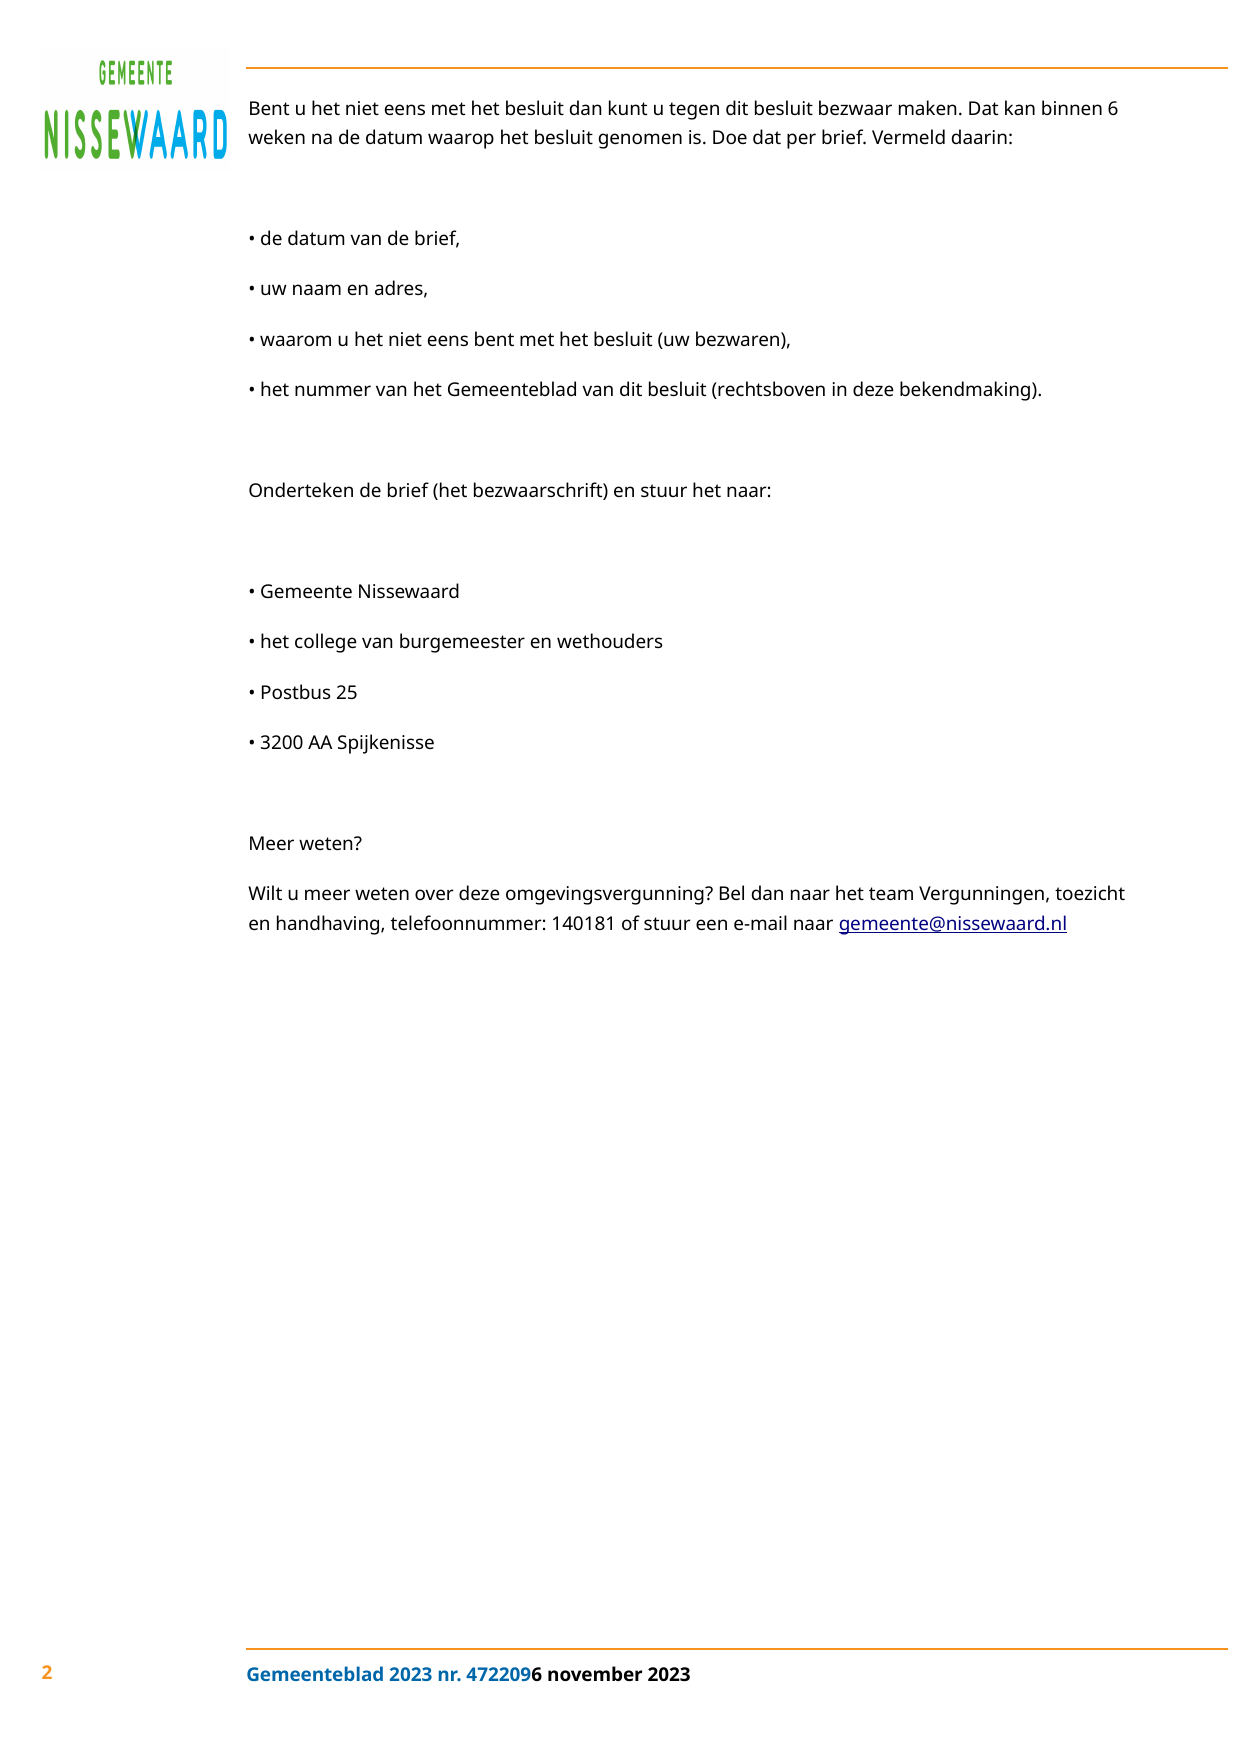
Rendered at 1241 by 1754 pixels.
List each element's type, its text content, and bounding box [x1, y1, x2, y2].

text • het nummer van het Gemeenteblad van dit besluit (rechtsboven in deze bekendmaking). [248, 376, 1152, 402]
text • de datum van de brief, [248, 225, 1152, 251]
text Bent u het niet eens met het besluit dan kunt u tegen dit besluit bezwaar maken. Dat kan binnen 6 weken na de datum waarop het besluit genomen is. Doe dat per brief. Vermeld daarin: [248, 95, 1152, 150]
text • Postbus 25 [248, 679, 1152, 705]
text • het college van burgemeester en wethouders [248, 628, 1152, 654]
picture [41, 47, 231, 172]
text Onderteken de brief (het bezwaarschrift) en stuur het naar: [248, 477, 1152, 503]
text • Gemeente Nissewaard [248, 578, 1152, 604]
text • waarom u het niet eens bent met het besluit (uw bezwaren), [248, 326, 1152, 352]
text • 3200 AA Spijkenisse [248, 729, 1152, 755]
text Meer weten? [248, 830, 1152, 856]
text • uw naam en adres, [248, 276, 1152, 301]
text Wilt u meer weten over deze omgevingsvergunning? Bel dan naar het team Vergunningen, toezicht en handhaving, telefoonnummer: 140181 of stuur een e-mail naar gemeente@nissewaard.nl [248, 881, 1152, 936]
